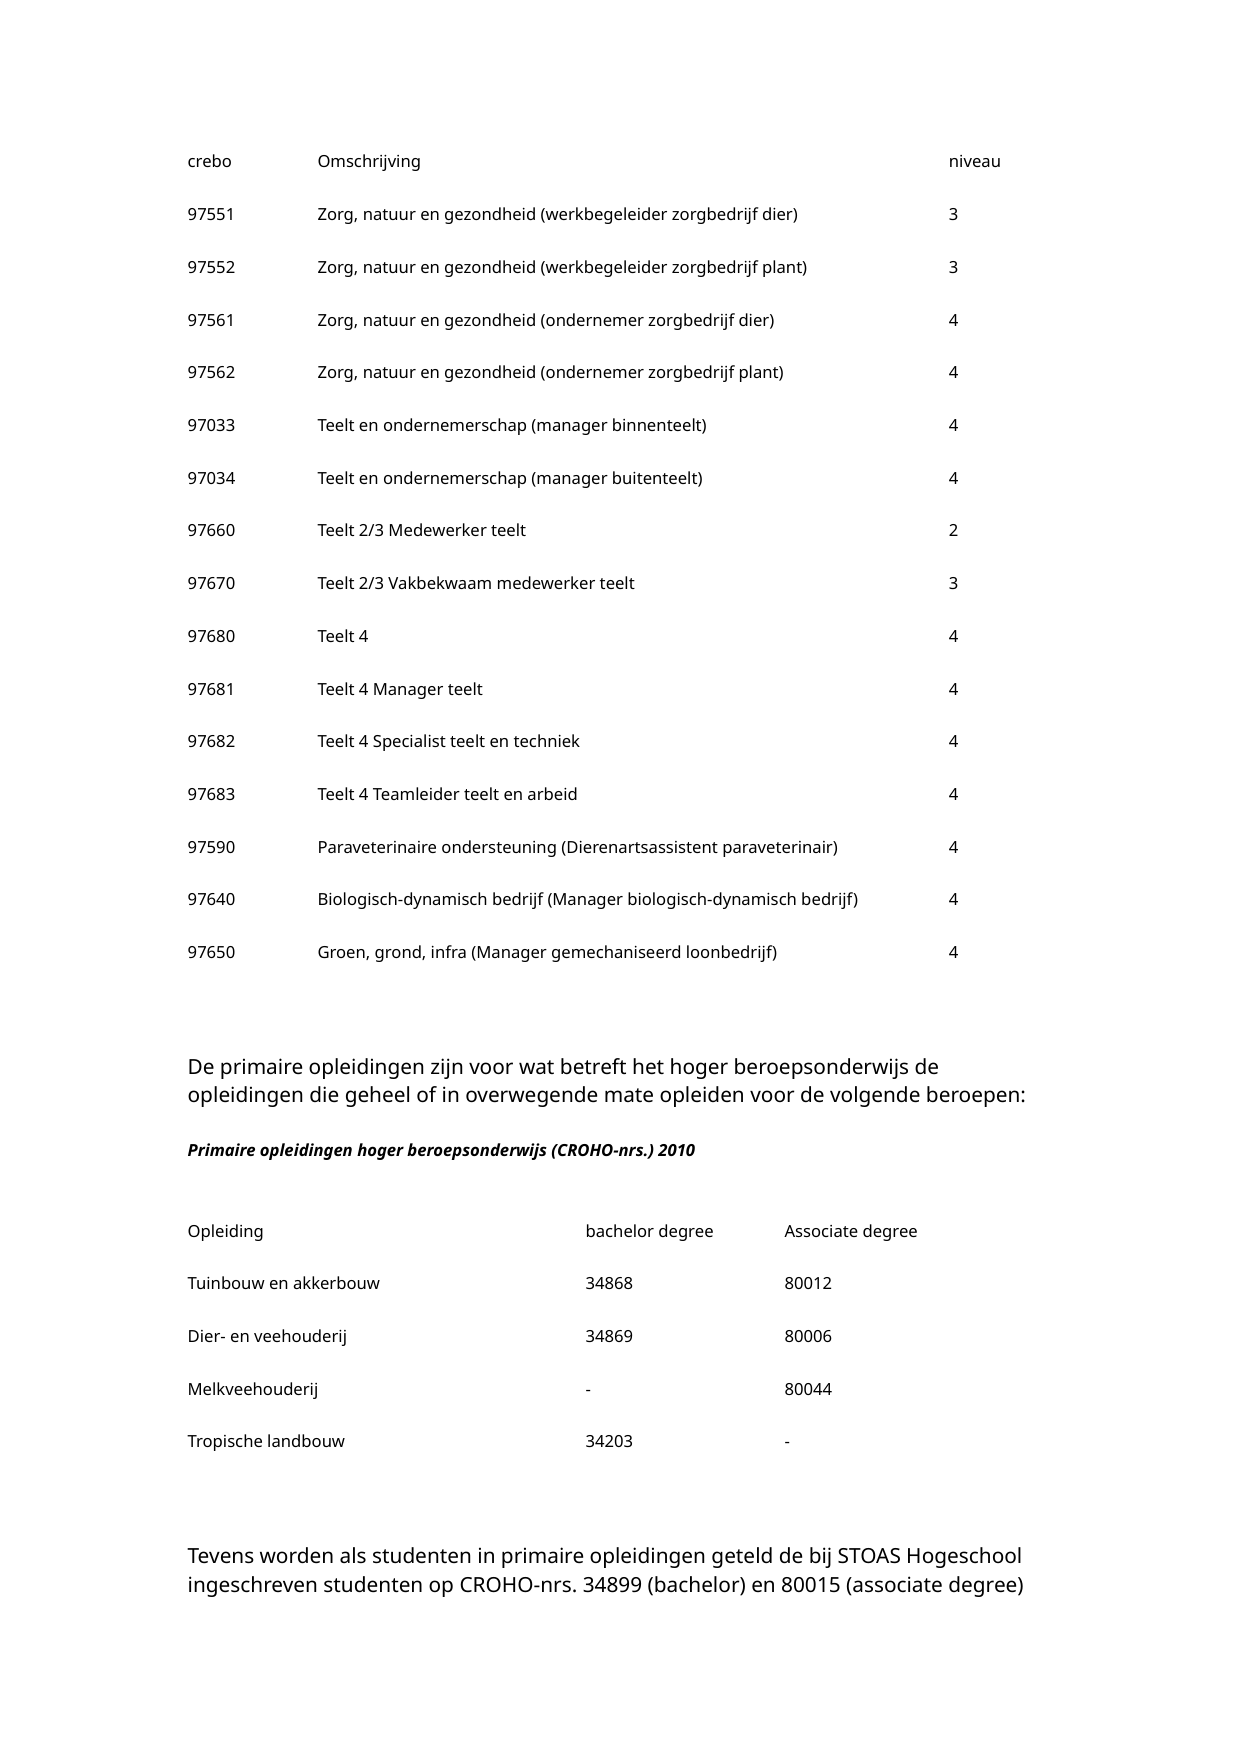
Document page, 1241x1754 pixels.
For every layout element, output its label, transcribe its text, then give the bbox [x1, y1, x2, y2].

table_cell 97682 [188, 730, 317, 782]
table_cell 80012 [784, 1272, 1053, 1325]
text De primaire opleidingen zijn voor wat betreft het hoger beroepsonderwijs de opleidingen die geheel of in overwegende mate opleiden voor de volgende beroepen: [187, 1052, 1053, 1109]
table_cell Tropische landbouw [188, 1430, 585, 1483]
table_cell Groen, grond, infra (Manager gemechaniseerd loonbedrijf) [317, 941, 949, 993]
table_cell 4 [949, 941, 1053, 993]
table_header Omschrijving [317, 150, 949, 203]
table_cell 80006 [784, 1325, 1053, 1377]
table_cell 97034 [188, 466, 317, 519]
table_cell Teelt 4 [317, 624, 949, 677]
table_cell Teelt en ondernemerschap (manager binnenteelt) [317, 414, 949, 466]
table_cell 4 [949, 624, 1053, 677]
table_cell 4 [949, 466, 1053, 519]
table_cell 34203 [585, 1430, 784, 1483]
table_cell 97660 [188, 519, 317, 572]
table_cell 2 [949, 519, 1053, 572]
table_cell Teelt 4 Teamleider teelt en arbeid [317, 783, 949, 835]
table_cell 97552 [188, 255, 317, 308]
table_cell 4 [949, 361, 1053, 413]
table_cell 4 [949, 730, 1053, 782]
table_cell Teelt en ondernemerschap (manager buitenteelt) [317, 466, 949, 519]
table_header crebo [188, 150, 317, 203]
table_cell Teelt 2/3 Vakbekwaam medewerker teelt [317, 572, 949, 624]
table_cell Zorg, natuur en gezondheid (werkbegeleider zorgbedrijf plant) [317, 255, 949, 308]
table_cell 4 [949, 414, 1053, 466]
table_cell - [784, 1430, 1053, 1483]
table_cell 97670 [188, 572, 317, 624]
table_cell Zorg, natuur en gezondheid (werkbegeleider zorgbedrijf dier) [317, 203, 949, 255]
table_cell 97650 [188, 941, 317, 993]
table_header niveau [949, 150, 1053, 203]
table_cell 80044 [784, 1378, 1053, 1430]
table_cell Dier- en veehouderij [188, 1325, 585, 1377]
table_cell 3 [949, 572, 1053, 624]
table_cell 97640 [188, 888, 317, 941]
table_cell Teelt 4 Manager teelt [317, 677, 949, 730]
table_cell Biologisch-dynamisch bedrijf (Manager biologisch-dynamisch bedrijf) [317, 888, 949, 941]
table_cell 97681 [188, 677, 317, 730]
table_cell Teelt 2/3 Medewerker teelt [317, 519, 949, 572]
table_cell 97680 [188, 624, 317, 677]
table_header Opleiding [188, 1219, 585, 1272]
table_cell 4 [949, 308, 1053, 361]
table_cell Teelt 4 Specialist teelt en techniek [317, 730, 949, 782]
table_cell 4 [949, 677, 1053, 730]
table_cell 4 [949, 783, 1053, 835]
table_cell Zorg, natuur en gezondheid (ondernemer zorgbedrijf dier) [317, 308, 949, 361]
table_cell 97561 [188, 308, 317, 361]
table_cell Paraveterinaire ondersteuning (Dierenartsassistent paraveterinair) [317, 835, 949, 888]
table_cell Tuinbouw en akkerbouw [188, 1272, 585, 1325]
table_cell 97033 [188, 414, 317, 466]
table_cell 4 [949, 835, 1053, 888]
table_cell 34868 [585, 1272, 784, 1325]
table_cell 3 [949, 203, 1053, 255]
table_cell 97683 [188, 783, 317, 835]
table_cell 3 [949, 255, 1053, 308]
table_cell Zorg, natuur en gezondheid (ondernemer zorgbedrijf plant) [317, 361, 949, 413]
table_cell 97551 [188, 203, 317, 255]
table_cell 4 [949, 888, 1053, 941]
table_header bachelor degree [585, 1219, 784, 1272]
table_cell 97562 [188, 361, 317, 413]
table_cell 34869 [585, 1325, 784, 1377]
table_cell - [585, 1378, 784, 1430]
table_header Associate degree [784, 1219, 1053, 1272]
table_cell 97590 [188, 835, 317, 888]
text Tevens worden als studenten in primaire opleidingen geteld de bij STOAS Hogeschool ingeschreven studenten op CROHO-nrs. 34899 (bachelor) en 80015 (associate degree) [187, 1541, 1053, 1598]
text Primaire opleidingen hoger beroepsonderwijs (CROHO-nrs.) 2010 [187, 1139, 1053, 1161]
table_cell Melkveehouderij [188, 1378, 585, 1430]
